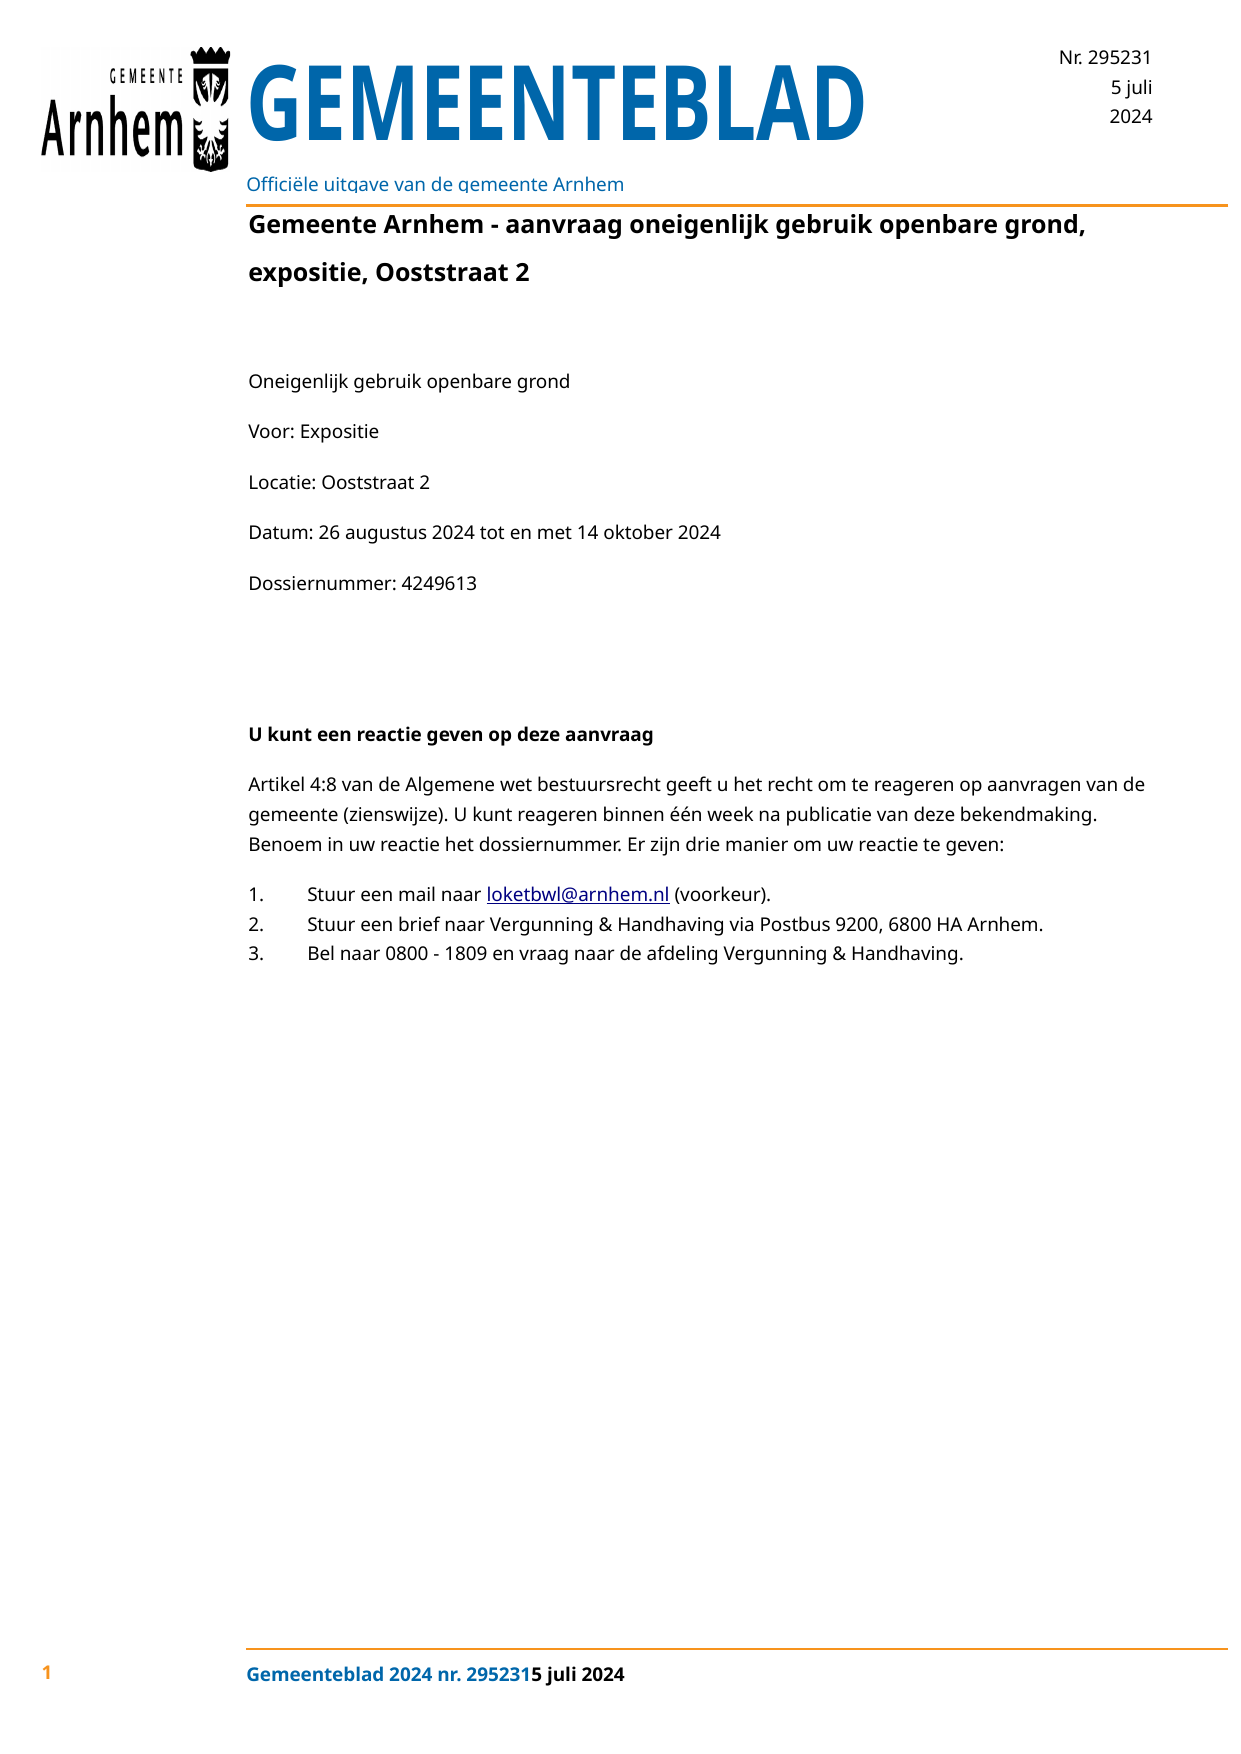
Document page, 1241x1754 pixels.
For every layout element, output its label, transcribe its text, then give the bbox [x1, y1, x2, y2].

text Artikel 4:8 van de Algemene wet bestuursrecht geeft u het recht om te reageren op aanvragen van de gemeente (zienswijze). U kunt reageren binnen één week na publicatie van deze bekendmaking. Benoem in uw reactie het dossiernummer. Er zijn drie manier om uw reactie te geven: [248, 772, 1152, 857]
text Dossiernummer: 4249613 [248, 570, 1152, 596]
text Voor: Expositie [248, 419, 1152, 444]
picture [41, 47, 231, 172]
text Datum: 26 augustus 2024 tot en met 14 oktober 2024 [248, 519, 1152, 545]
list Stuur een brief naar Vergunning & Handhaving via Postbus 9200, 6800 HA Arnhem. [248, 911, 1152, 937]
text Gemeente Arnhem - aanvraag oneigenlijk gebruik openbare grond, expositie, Ooststraat 2 [248, 207, 1152, 288]
list Bel naar 0800 - 1809 en vraag naar de afdeling Vergunning & Handhaving. [248, 940, 1152, 966]
text Locatie: Ooststraat 2 [248, 469, 1152, 495]
text U kunt een reactie geven op deze aanvraag [248, 721, 1152, 747]
list Stuur een mail naar loketbwl@arnhem.nl (voorkeur). [248, 881, 1152, 907]
text Oneigenlijk gebruik openbare grond [248, 368, 1152, 394]
